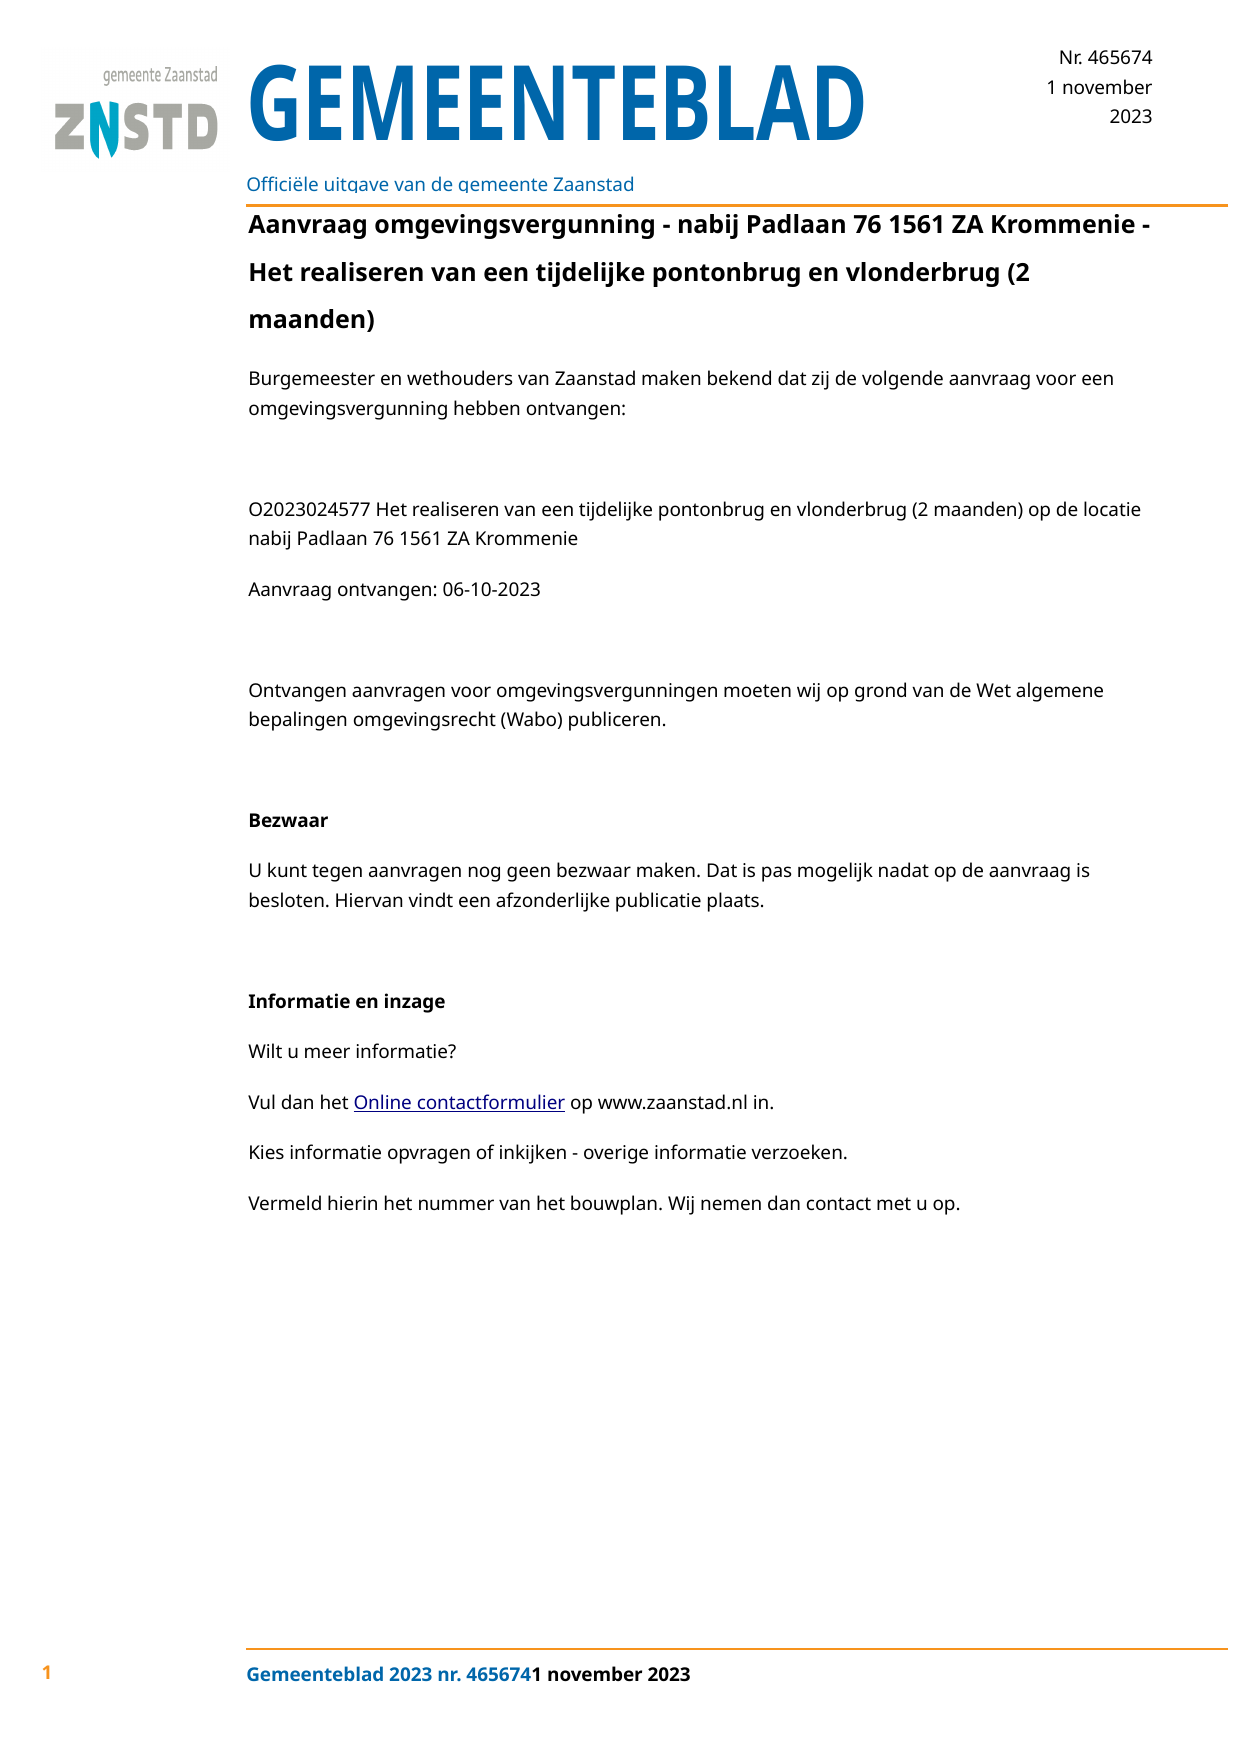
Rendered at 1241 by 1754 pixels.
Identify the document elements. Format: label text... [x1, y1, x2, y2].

text Vul dan het Online contactformulier op www.zaanstad.nl in. [248, 1089, 1152, 1114]
text Bezwaar [248, 807, 1152, 833]
text O2023024577 Het realiseren van een tijdelijke pontonbrug en vlonderbrug (2 maanden) op de locatie nabij Padlaan 76 1561 ZA Krommenie [248, 496, 1152, 551]
picture [41, 47, 231, 172]
text U kunt tegen aanvragen nog geen bezwaar maken. Dat is pas mogelijk nadat op de aanvraag is besloten. Hiervan vindt een afzonderlijke publicatie plaats. [248, 858, 1152, 913]
text Kies informatie opvragen of inkijken - overige informatie verzoeken. [248, 1139, 1152, 1165]
text Ontvangen aanvragen voor omgevingsvergunningen moeten wij op grond van de Wet algemene bepalingen omgevingsrecht (Wabo) publiceren. [248, 677, 1152, 732]
text Wilt u meer informatie? [248, 1038, 1152, 1064]
text Burgemeester en wethouders van Zaanstad maken bekend dat zij de volgende aanvraag voor een omgevingsvergunning hebben ontvangen: [248, 366, 1152, 421]
text Aanvraag omgevingsvergunning - nabij Padlaan 76 1561 ZA Krommenie - Het realiseren van een tijdelijke pontonbrug en vlonderbrug (2 maanden) [248, 207, 1152, 336]
text Informatie en inzage [248, 988, 1152, 1014]
text Vermeld hierin het nummer van het bouwplan. Wij nemen dan contact met u op. [248, 1190, 1152, 1215]
text Aanvraag ontvangen: 06-10-2023 [248, 576, 1152, 602]
